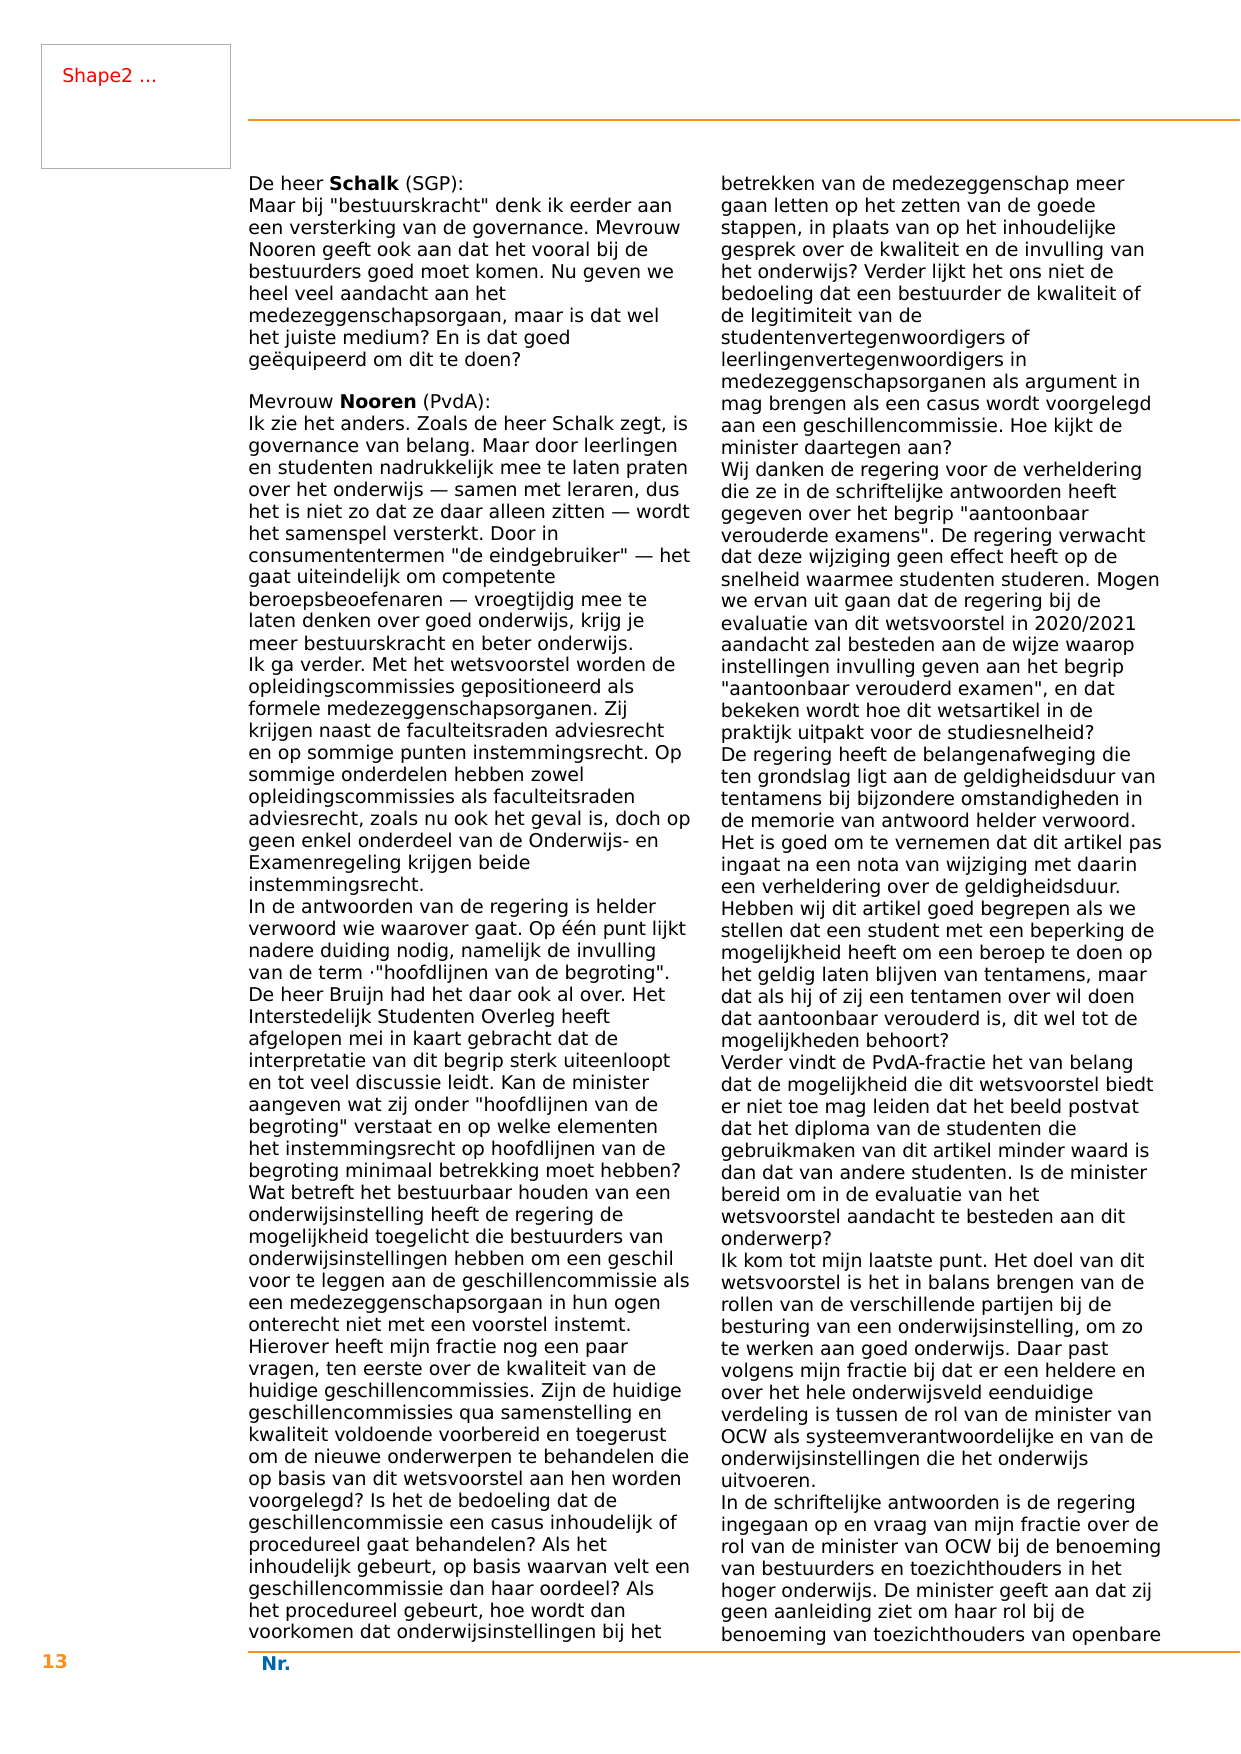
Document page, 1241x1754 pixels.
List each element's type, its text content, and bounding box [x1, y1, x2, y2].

text Ik ga verder. Met het wetsvoorstel worden de opleidingscommissies gepositioneerd als formele medezeggenschapsorganen. Zij krijgen naast de faculteitsraden adviesrecht en op sommige punten instemmingsrecht. Op sommige onderdelen hebben zowel opleidingscommissies als faculteitsraden adviesrecht, zoals nu ook het geval is, doch op geen enkel onderdeel van de Onderwijs- en Examenregeling krijgen beide instemmingsrecht. [248, 654, 691, 896]
text Wat betreft het bestuurbaar houden van een onderwijsinstelling heeft de regering de mogelijkheid toegelicht die bestuurders van onderwijsinstellingen hebben om een geschil voor te leggen aan de geschillencommissie als een medezeggenschapsorgaan in hun ogen onterecht niet met een voorstel instemt. Hierover heeft mijn fractie nog een paar vragen, ten eerste over de kwaliteit van de huidige geschillencommissies. Zijn de huidige geschillencommissies qua samenstelling en kwaliteit voldoende voorbereid en toegerust om de nieuwe onderwerpen te behandelen die op basis van dit wetsvoorstel aan hen worden voorgelegd? Is het de bedoeling dat de geschillencommissie een casus inhoudelijk of procedureel gaat behandelen? Als het inhoudelijk gebeurt, op basis waarvan velt een geschillencommissie dan haar oordeel? Als het procedureel gebeurt, hoe wordt dan voorkomen dat onderwijsinstellingen bij het [248, 1182, 691, 1643]
text betrekken van de medezeggenschap meer gaan letten op het zetten van de goede stappen, in plaats van op het inhoudelijke gesprek over de kwaliteit en de invulling van het onderwijs? Verder lijkt het ons niet de bedoeling dat een bestuurder de kwaliteit of de legitimiteit van de studentenvertegenwoordigers of leerlingenvertegenwoordigers in medezeggenschapsorganen als argument in mag brengen als een casus wordt voorgelegd aan een geschillencommissie. Hoe kijkt de minister daartegen aan? [721, 173, 1163, 458]
text Wij danken de regering voor de verheldering die ze in de schriftelijke antwoorden heeft gegeven over het begrip "aantoonbaar verouderde examens". De regering verwacht dat deze wijziging geen effect heeft op de snelheid waarmee studenten studeren. Mogen we ervan uit gaan dat de regering bij de evaluatie van dit wetsvoorstel in 2020/2021 aandacht zal besteden aan de wijze waarop instellingen invulling geven aan het begrip "aantoonbaar verouderd examen", en dat bekeken wordt hoe dit wetsartikel in de praktijk uitpakt voor de studiesnelheid? [721, 458, 1163, 744]
text In de schriftelijke antwoorden is de regering ingegaan op en vraag van mijn fractie over de rol van de minister van OCW bij de benoeming van bestuurders en toezichthouders in het hoger onderwijs. De minister geeft aan dat zij geen aanleiding ziet om haar rol bij de benoeming van toezichthouders van openbare [721, 1492, 1163, 1645]
text Mevrouw Nooren (PvdA): [248, 391, 691, 413]
text De heer Schalk (SGP): [248, 173, 691, 195]
text Ik zie het anders. Zoals de heer Schalk zegt, is governance van belang. Maar door leerlingen en studenten nadrukkelijk mee te laten praten over het onderwijs — samen met leraren, dus het is niet zo dat ze daar alleen zitten — wordt het samenspel versterkt. Door in consumententermen "de eindgebruiker" — het gaat uiteindelijk om competente beroepsbeoefenaren — vroegtijdig mee te laten denken over goed onderwijs, krijg je meer bestuurskracht en beter onderwijs. [248, 413, 691, 654]
text Maar bij "bestuurskracht" denk ik eerder aan een versterking van de governance. Mevrouw Nooren geeft ook aan dat het vooral bij de bestuurders goed moet komen. Nu geven we heel veel aandacht aan het medezeggenschapsorgaan, maar is dat wel het juiste medium? En is dat goed geëquipeerd om dit te doen? [248, 195, 691, 371]
text Ik kom tot mijn laatste punt. Het doel van dit wetsvoorstel is het in balans brengen van de rollen van de verschillende partijen bij de besturing van een onderwijsinstelling, om zo te werken aan goed onderwijs. Daar past volgens mijn fractie bij dat er een heldere en over het hele onderwijsveld eenduidige verdeling is tussen de rol van de minister van OCW als systeemverantwoordelijke en van de onderwijsinstellingen die het onderwijs uitvoeren. [721, 1250, 1163, 1492]
text In de antwoorden van de regering is helder verwoord wie waarover gaat. Op één punt lijkt nadere duiding nodig, namelijk de invulling van de term ·"hoofdlijnen van de begroting". De heer Bruijn had het daar ook al over. Het Interstedelijk Studenten Overleg heeft afgelopen mei in kaart gebracht dat de interpretatie van dit begrip sterk uiteenloopt en tot veel discussie leidt. Kan de minister aangeven wat zij onder "hoofdlijnen van de begroting" verstaat en op welke elementen het instemmingsrecht op hoofdlijnen van de begroting minimaal betrekking moet hebben? [248, 896, 691, 1182]
text De regering heeft de belangenafweging die ten grondslag ligt aan de geldigheidsduur van tentamens bij bijzondere omstandigheden in de memorie van antwoord helder verwoord. Het is goed om te vernemen dat dit artikel pas ingaat na een nota van wijziging met daarin een verheldering over de geldigheidsduur. Hebben wij dit artikel goed begrepen als we stellen dat een student met een beperking de mogelijkheid heeft om een beroep te doen op het geldig laten blijven van tentamens, maar dat als hij of zij een tentamen over wil doen dat aantoonbaar verouderd is, dit wel tot de mogelijkheden behoort? [721, 744, 1163, 1052]
text Verder vindt de PvdA-fractie het van belang dat de mogelijkheid die dit wetsvoorstel biedt er niet toe mag leiden dat het beeld postvat dat het diploma van de studenten die gebruikmaken van dit artikel minder waard is dan dat van andere studenten. Is de minister bereid om in de evaluatie van het wetsvoorstel aandacht te besteden aan dit onderwerp? [721, 1052, 1163, 1250]
